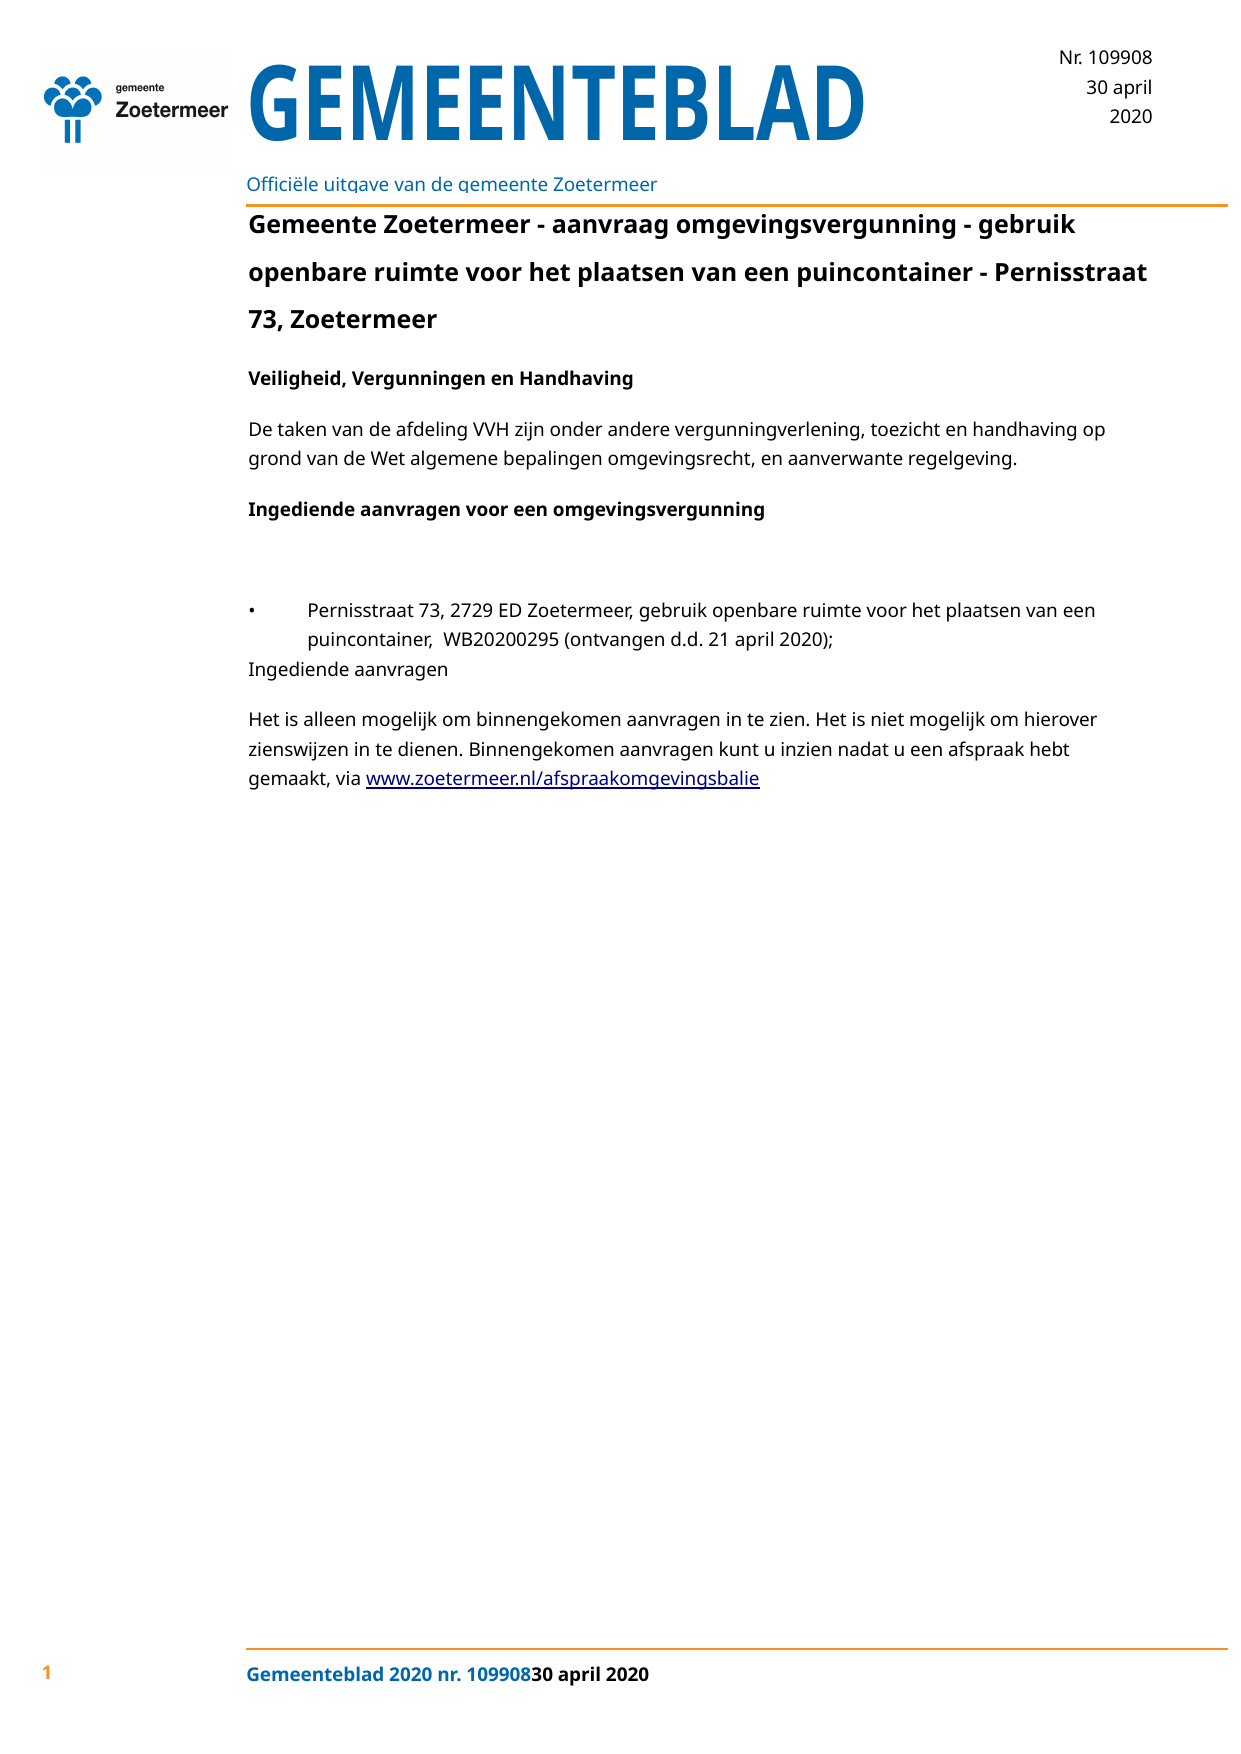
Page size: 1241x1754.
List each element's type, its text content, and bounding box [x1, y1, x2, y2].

text Gemeente Zoetermeer - aanvraag omgevingsvergunning - gebruik openbare ruimte voor het plaatsen van een puincontainer - Pernisstraat 73, Zoetermeer [248, 207, 1152, 336]
text Veiligheid, Vergunningen en Handhaving [248, 366, 1152, 391]
text Het is alleen mogelijk om binnengekomen aanvragen in te zien. Het is niet mogelijk om hierover zienswijzen in te dienen. Binnengekomen aanvragen kunt u inzien nadat u een afspraak hebt gemaakt, via www.zoetermeer.nl/afspraakomgevingsbalie [248, 706, 1152, 791]
text De taken van de afdeling VVH zijn onder andere vergunningverlening, toezicht en handhaving op grond van de Wet algemene bepalingen omgevingsrecht, en aanverwante regelgeving. [248, 416, 1152, 471]
text Ingediende aanvragen voor een omgevingsvergunning [248, 496, 1152, 522]
picture [41, 47, 231, 172]
list Pernisstraat 73, 2729 ED Zoetermeer, gebruik openbare ruimte voor het plaatsen van een puincontainer, WB20200295 (ontvangen d.d. 21 april 2020); [248, 597, 1152, 652]
text Ingediende aanvragen [248, 656, 1152, 682]
